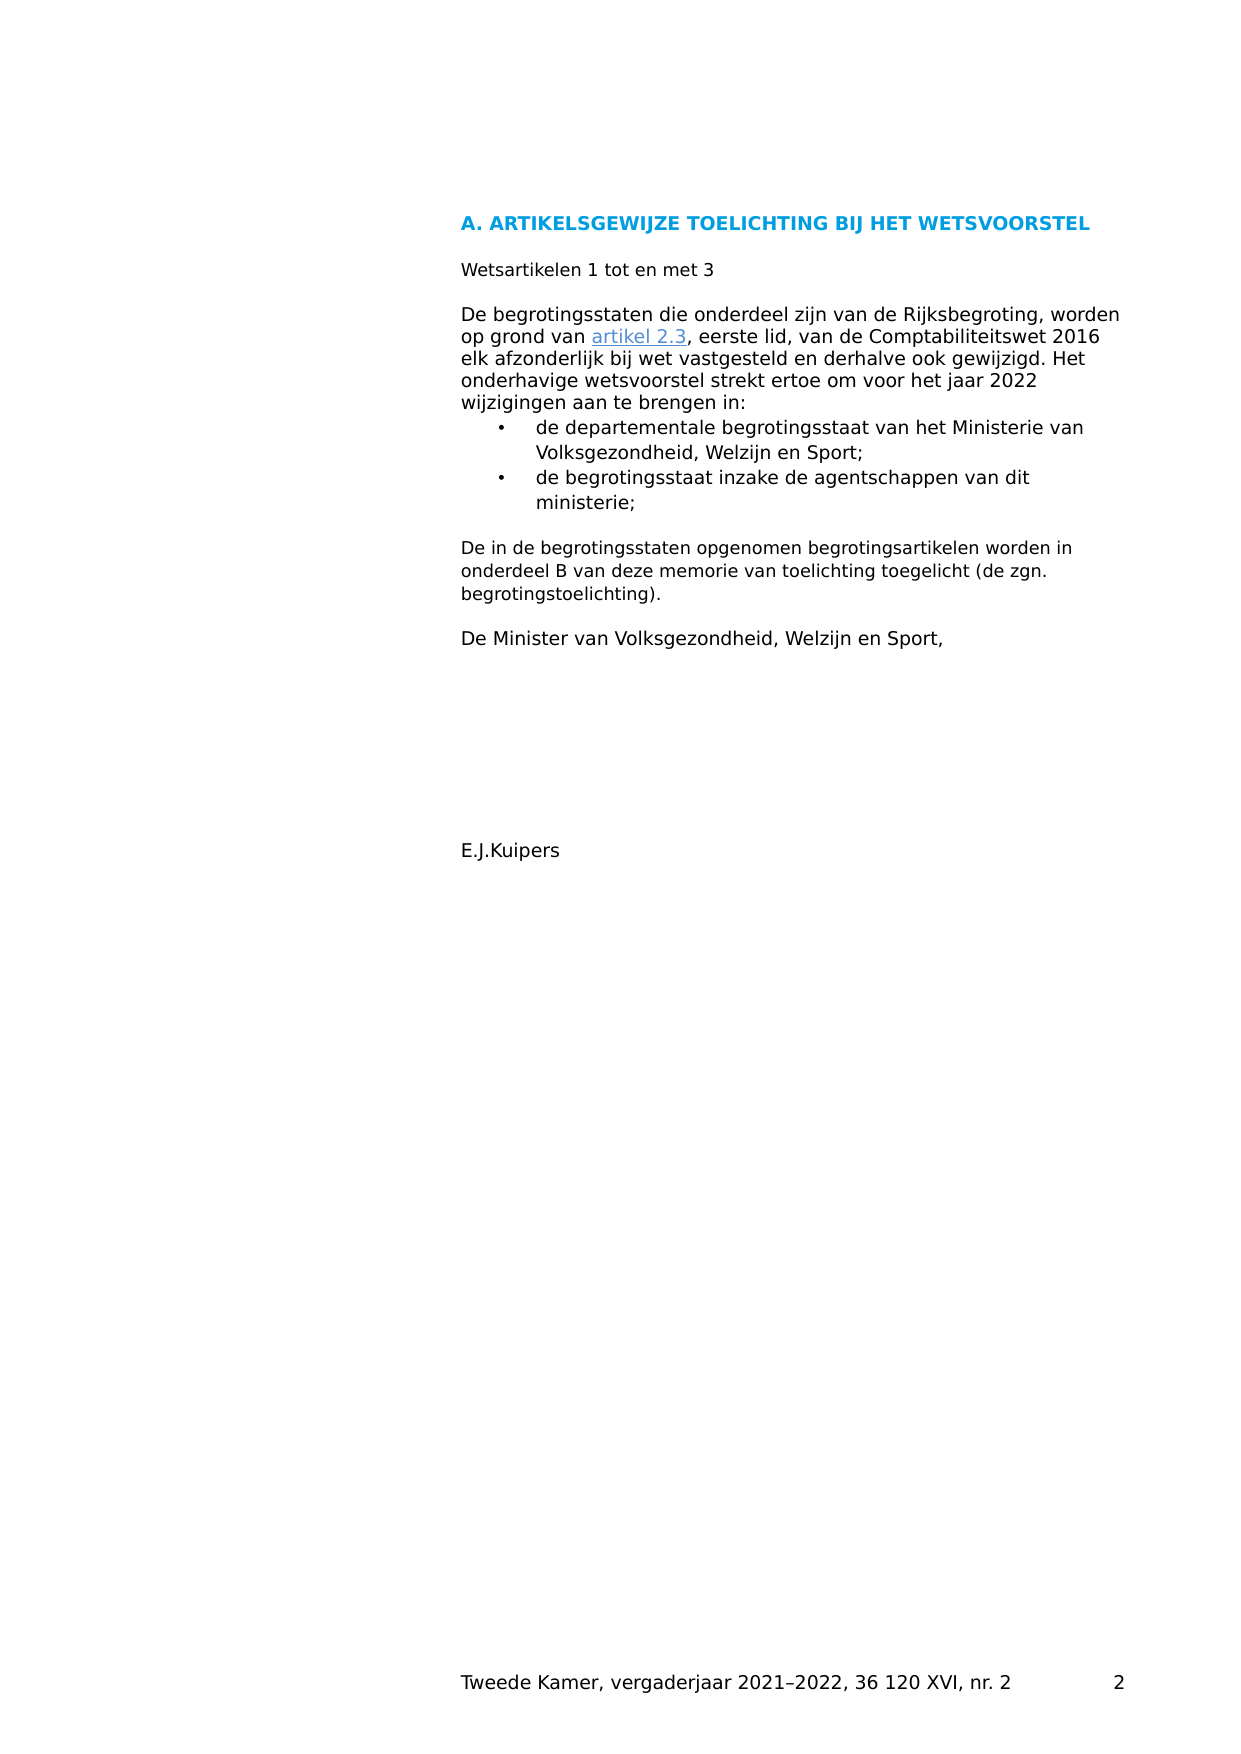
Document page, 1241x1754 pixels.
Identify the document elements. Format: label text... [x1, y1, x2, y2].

list de begrotingsstaat inzake de agentschappen van dit ministerie; [498, 464, 1125, 514]
list de departementale begrotingsstaat van het Ministerie van Volksgezondheid, Welzijn en Sport; [498, 414, 1125, 464]
text De in de begrotingsstaten opgenomen begrotingsartikelen worden in onderdeel B van deze memorie van toelichting toegelicht (de zgn. begrotingstoelichting). [461, 536, 1125, 605]
text Wetsartikelen 1 tot en met 3 [461, 258, 1125, 281]
text De Minister van Volksgezondheid, Welzijn en Sport, [461, 628, 1125, 650]
text E.J.Kuipers [461, 840, 1125, 862]
title A. ARTIKELSGEWIJZE TOELICHTING BIJ HET WETSVOORSTEL [461, 213, 1125, 235]
text De begrotingsstaten die onderdeel zijn van de Rijksbegroting, worden op grond van artikel 2.3, eerste lid, van de Comptabiliteitswet 2016 elk afzonderlijk bij wet vastgesteld en derhalve ook gewijzigd. Het onderhavige wetsvoorstel strekt ertoe om voor het jaar 2022 wijzigingen aan te brengen in: [461, 304, 1125, 414]
